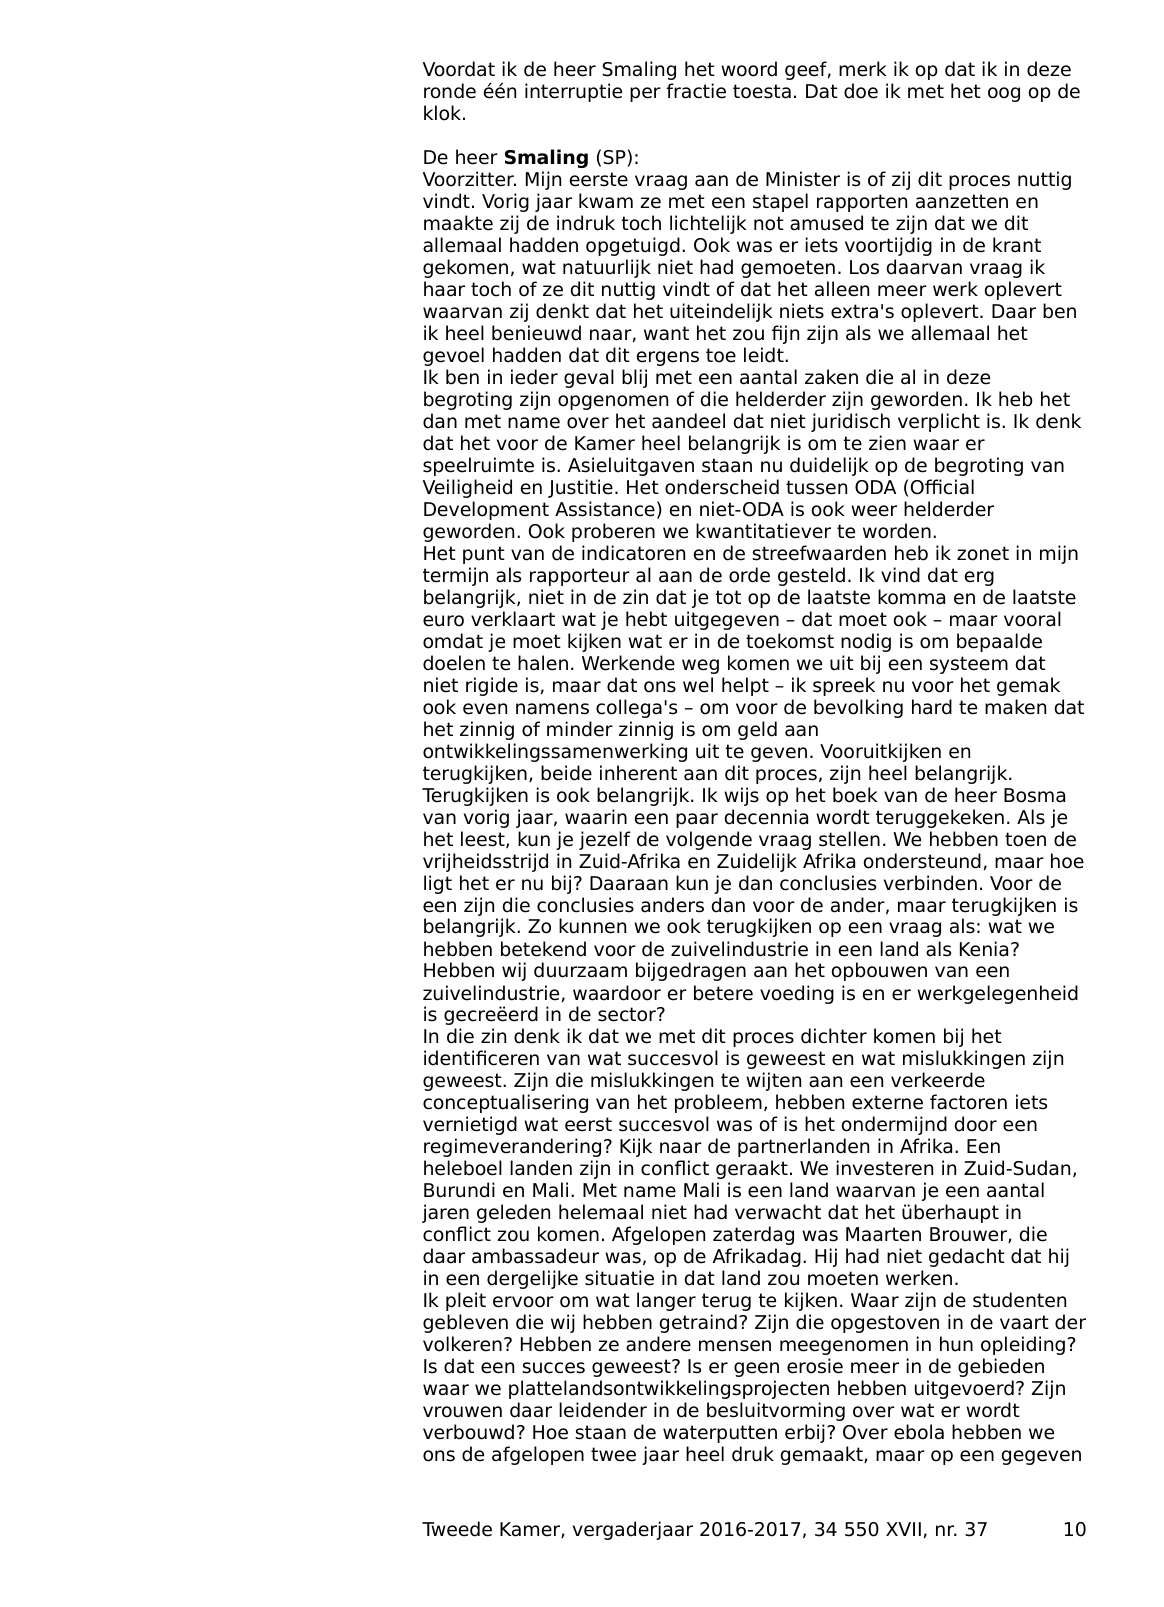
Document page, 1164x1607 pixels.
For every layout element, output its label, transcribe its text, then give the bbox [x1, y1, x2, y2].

text Het punt van de indicatoren en de streefwaarden heb ik zonet in mijn termijn als rapporteur al aan de orde gesteld. Ik vind dat erg belangrijk, niet in de zin dat je tot op de laatste komma en de laatste euro verklaart wat je hebt uitgegeven – dat moet ook – maar vooral omdat je moet kijken wat er in de toekomst nodig is om bepaalde doelen te halen. Werkende weg komen we uit bij een systeem dat niet rigide is, maar dat ons wel helpt – ik spreek nu voor het gemak ook even namens collega's – om voor de bevolking hard te maken dat het zinnig of minder zinnig is om geld aan ontwikkelingssamenwerking uit te geven. Vooruitkijken en terugkijken, beide inherent aan dit proces, zijn heel belangrijk. Terugkijken is ook belangrijk. Ik wijs op het boek van de heer Bosma van vorig jaar, waarin een paar decennia wordt teruggekeken. Als je het leest, kun je jezelf de volgende vraag stellen. We hebben toen de vrijheidsstrijd in Zuid-Afrika en Zuidelijk Afrika ondersteund, maar hoe ligt het er nu bij? Daaraan kun je dan conclusies verbinden. Voor de een zijn die conclusies anders dan voor de ander, maar terugkijken is belangrijk. Zo kunnen we ook terugkijken op een vraag als: wat we hebben betekend voor de zuivelindustrie in een land als Kenia? Hebben wij duurzaam bijgedragen aan het opbouwen van een zuivelindustrie, waardoor er betere voeding is en er werkgelegenheid is gecreëerd in de sector? [422, 543, 1087, 1026]
text Ik ben in ieder geval blij met een aantal zaken die al in deze begroting zijn opgenomen of die helderder zijn geworden. Ik heb het dan met name over het aandeel dat niet juridisch verplicht is. Ik denk dat het voor de Kamer heel belangrijk is om te zien waar er speelruimte is. Asieluitgaven staan nu duidelijk op de begroting van Veiligheid en Justitie. Het onderscheid tussen ODA (Official Development Assistance) en niet-ODA is ook weer helderder geworden. Ook proberen we kwantitatiever te worden. [422, 367, 1087, 543]
text Voordat ik de heer Smaling het woord geef, merk ik op dat ik in deze ronde één interruptie per fractie toesta. Dat doe ik met het oog op de klok. [422, 59, 1087, 125]
text Voorzitter. Mijn eerste vraag aan de Minister is of zij dit proces nuttig vindt. Vorig jaar kwam ze met een stapel rapporten aanzetten en maakte zij de indruk toch lichtelijk not amused te zijn dat we dit allemaal hadden opgetuigd. Ook was er iets voortijdig in de krant gekomen, wat natuurlijk niet had gemoeten. Los daarvan vraag ik haar toch of ze dit nuttig vindt of dat het alleen meer werk oplevert waarvan zij denkt dat het uiteindelijk niets extra's oplevert. Daar ben ik heel benieuwd naar, want het zou fijn zijn als we allemaal het gevoel hadden dat dit ergens toe leidt. [422, 169, 1087, 367]
text Ik pleit ervoor om wat langer terug te kijken. Waar zijn de studenten gebleven die wij hebben getraind? Zijn die opgestoven in de vaart der volkeren? Hebben ze andere mensen meegenomen in hun opleiding? Is dat een succes geweest? Is er geen erosie meer in de gebieden waar we plattelandsontwikkelingsprojecten hebben uitgevoerd? Zijn vrouwen daar leidender in de besluitvorming over wat er wordt verbouwd? Hoe staan de waterputten erbij? Over ebola hebben we ons de afgelopen twee jaar heel druk gemaakt, maar op een gegeven [422, 1290, 1087, 1466]
text De heer Smaling (SP): [422, 147, 1087, 169]
text In die zin denk ik dat we met dit proces dichter komen bij het identificeren van wat succesvol is geweest en wat mislukkingen zijn geweest. Zijn die mislukkingen te wijten aan een verkeerde conceptualisering van het probleem, hebben externe factoren iets vernietigd wat eerst succesvol was of is het ondermijnd door een regimeverandering? Kijk naar de partnerlanden in Afrika. Een heleboel landen zijn in conflict geraakt. We investeren in Zuid-Sudan, Burundi en Mali. Met name Mali is een land waarvan je een aantal jaren geleden helemaal niet had verwacht dat het überhaupt in conflict zou komen. Afgelopen zaterdag was Maarten Brouwer, die daar ambassadeur was, op de Afrikadag. Hij had niet gedacht dat hij in een dergelijke situatie in dat land zou moeten werken. [422, 1026, 1087, 1290]
